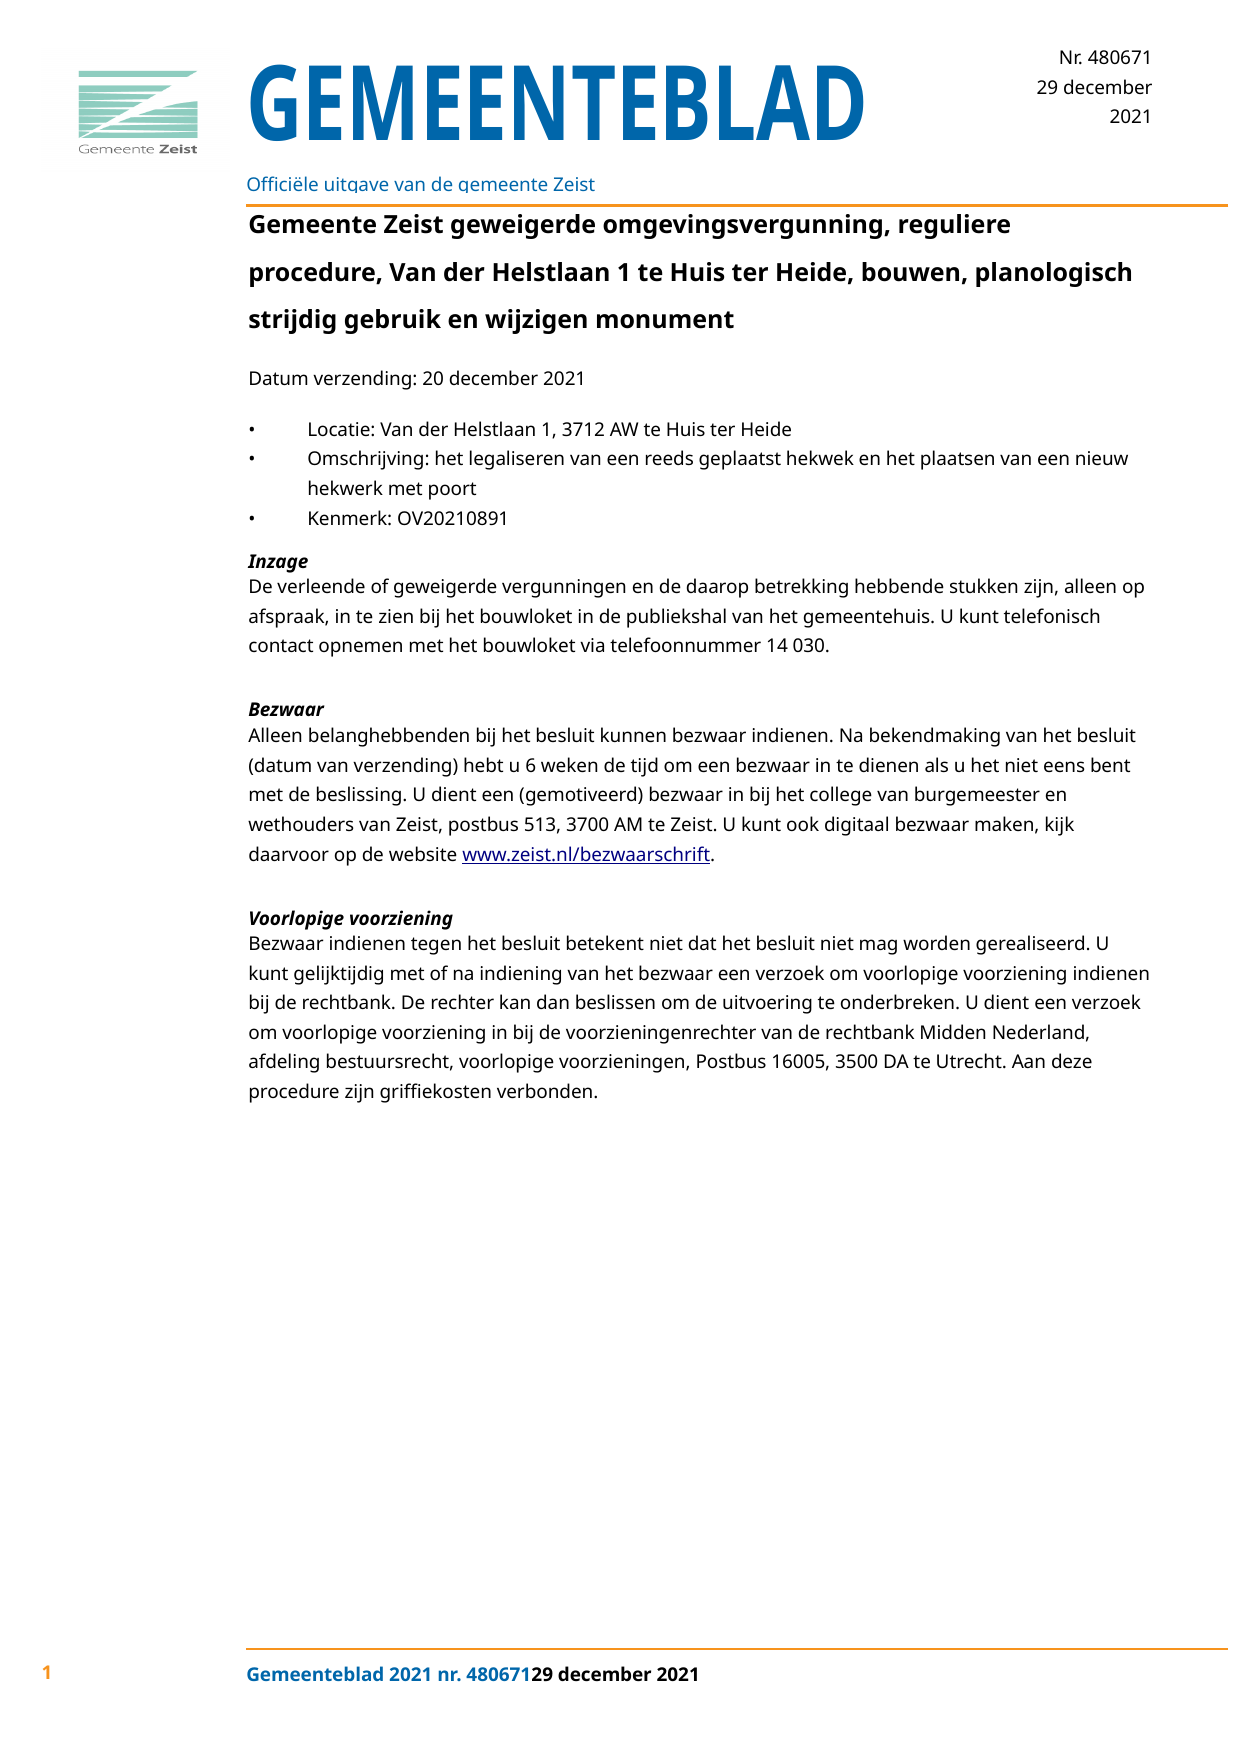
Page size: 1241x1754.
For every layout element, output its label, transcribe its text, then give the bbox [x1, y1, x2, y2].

text Bezwaar [248, 697, 1152, 722]
list Omschrijving: het legaliseren van een reeds geplaatst hekwek en het plaatsen van een nieuw hekwerk met poort [248, 446, 1152, 501]
list Kenmerk: OV20210891 [248, 505, 1152, 530]
text Datum verzending: 20 december 2021 [248, 366, 1152, 391]
picture [41, 47, 231, 172]
text Voorlopige voorziening [248, 905, 1152, 930]
text De verleende of geweigerde vergunningen en de daarop betrekking hebbende stukken zijn, alleen op afspraak, in te zien bij het bouwloket in de publiekshal van het gemeentehuis. U kunt telefonisch contact opnemen met het bouwloket via telefoonnummer 14 030. [248, 573, 1152, 658]
list Locatie: Van der Helstlaan 1, 3712 AW te Huis ter Heide [248, 416, 1152, 442]
text Bezwaar indienen tegen het besluit betekent niet dat het besluit niet mag worden gerealiseerd. U kunt gelijktijdig met of na indiening van het bezwaar een verzoek om voorlopige voorziening indienen bij de rechtbank. De rechter kan dan beslissen om de uitvoering te onderbreken. U dient een verzoek om voorlopige voorziening in bij de voorzieningenrechter van de rechtbank Midden Nederland, afdeling bestuursrecht, voorlopige voorzieningen, Postbus 16005, 3500 DA te Utrecht. Aan deze procedure zijn griffiekosten verbonden. [248, 930, 1152, 1104]
text Alleen belanghebbenden bij het besluit kunnen bezwaar indienen. Na bekendmaking van het besluit (datum van verzending) hebt u 6 weken de tijd om een bezwaar in te dienen als u het niet eens bent met de beslissing. U dient een (gemotiveerd) bezwaar in bij het college van burgemeester en wethouders van Zeist, postbus 513, 3700 AM te Zeist. U kunt ook digitaal bezwaar maken, kijk daarvoor op de website www.zeist.nl/bezwaarschrift. [248, 722, 1152, 866]
text Inzage [248, 548, 1152, 573]
text Gemeente Zeist geweigerde omgevingsvergunning, reguliere procedure, Van der Helstlaan 1 te Huis ter Heide, bouwen, planologisch strijdig gebruik en wijzigen monument [248, 207, 1152, 336]
